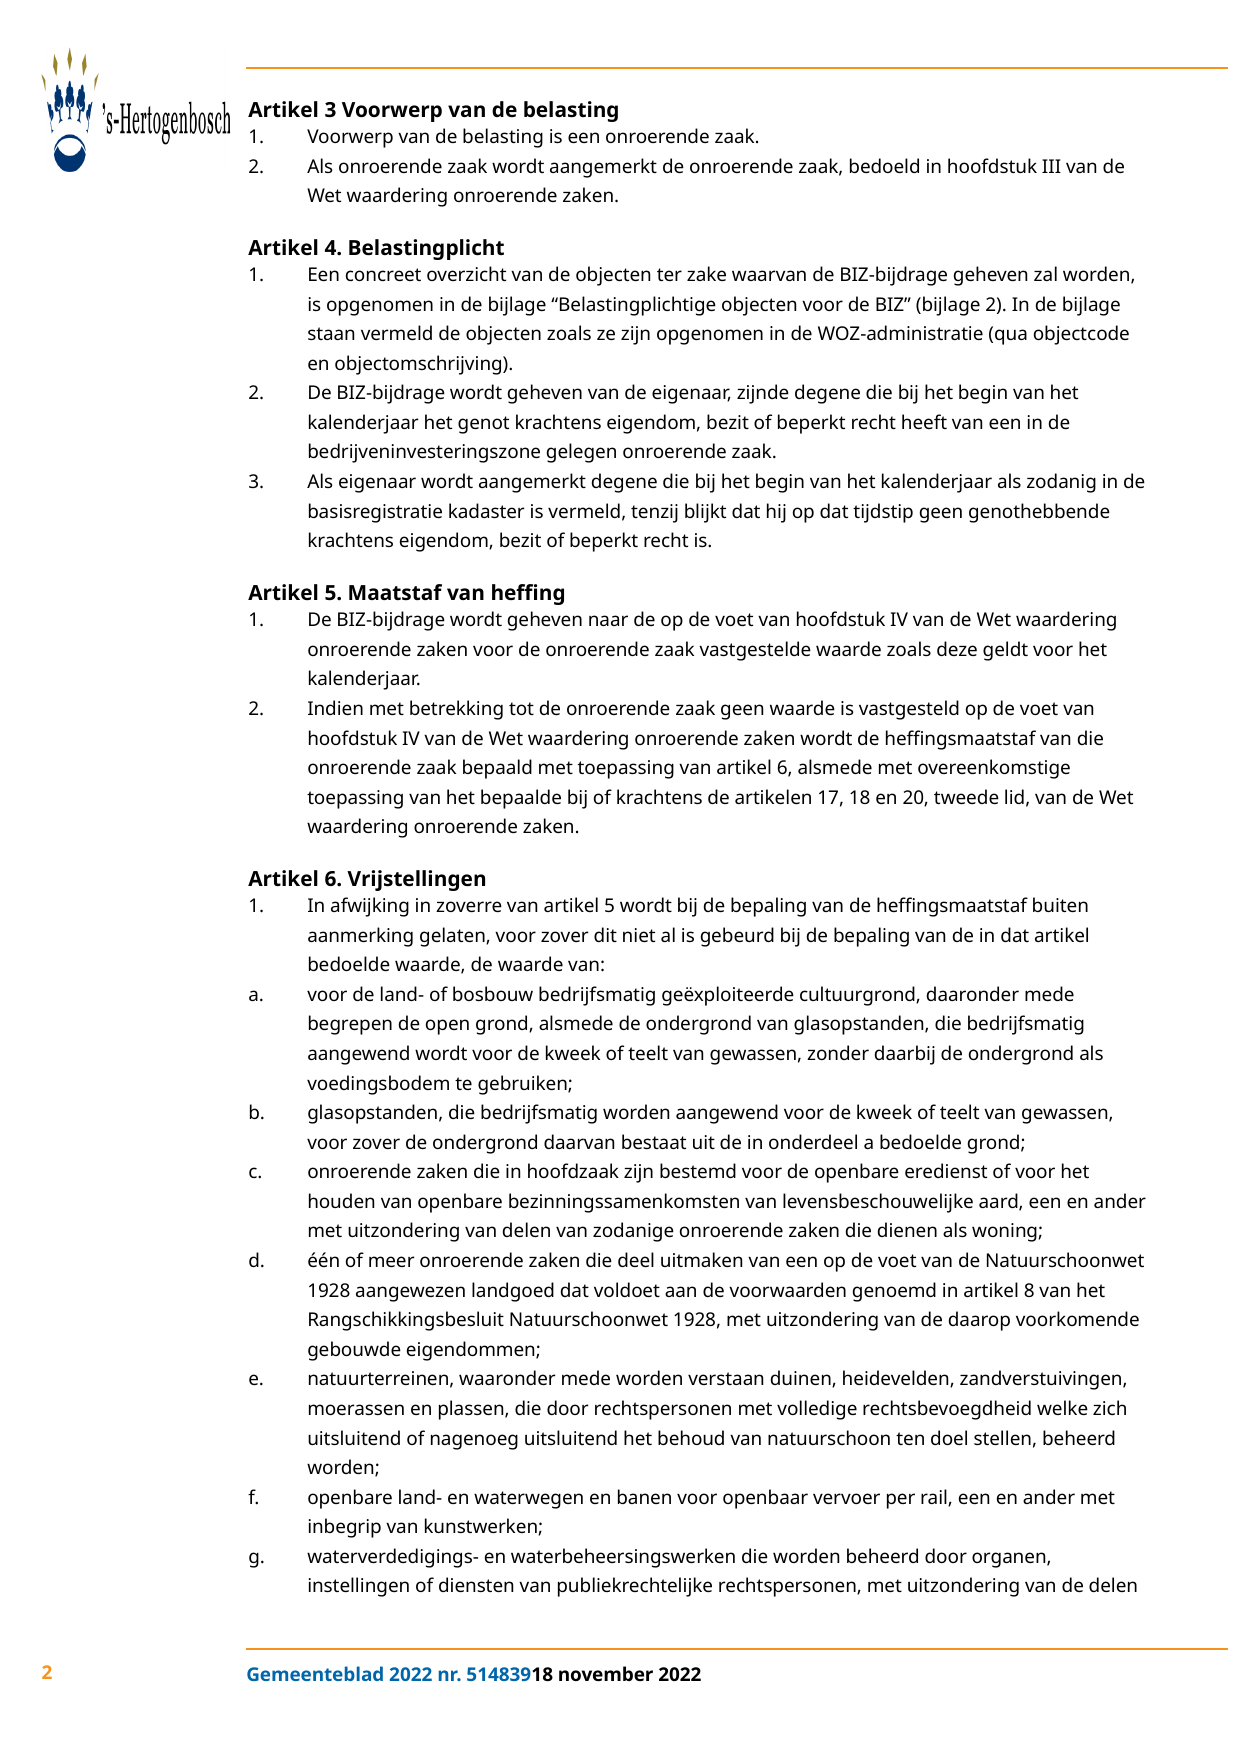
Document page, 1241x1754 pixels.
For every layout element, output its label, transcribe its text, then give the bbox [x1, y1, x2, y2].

list De BIZ-bijdrage wordt geheven naar de op de voet van hoofdstuk IV van de Wet waardering onroerende zaken voor de onroerende zaak vastgestelde waarde zoals deze geldt voor het kalenderjaar. [248, 606, 1152, 691]
list waterverdedigings- en waterbeheersingswerken die worden beheerd door organen, instellingen of diensten van publiekrechtelijke rechtspersonen, met uitzondering van de delen [248, 1543, 1152, 1598]
picture [41, 47, 231, 172]
list glasopstanden, die bedrijfsmatig worden aangewend voor de kweek of teelt van gewassen, voor zover de ondergrond daarvan bestaat uit de in onderdeel a bedoelde grond; [248, 1099, 1152, 1155]
list natuurterreinen, waaronder mede worden verstaan duinen, heidevelden, zandverstuivingen, moerassen en plassen, die door rechtspersonen met volledige rechtsbevoegdheid welke zich uitsluitend of nagenoeg uitsluitend het behoud van natuurschoon ten doel stellen, beheerd worden; [248, 1366, 1152, 1480]
list Voorwerp van de belasting is een onroerende zaak. [248, 123, 1152, 149]
list openbare land- en waterwegen en banen voor openbaar vervoer per rail, een en ander met inbegrip van kunstwerken; [248, 1484, 1152, 1539]
list Een concreet overzicht van de objecten ter zake waarvan de BIZ-bijdrage geheven zal worden, is opgenomen in de bijlage “Belastingplichtige objecten voor de BIZ” (bijlage 2). In de bijlage staan vermeld de objecten zoals ze zijn opgenomen in de WOZ-administratie (qua objectcode en objectomschrijving). [248, 261, 1152, 376]
list Indien met betrekking tot de onroerende zaak geen waarde is vastgesteld op de voet van hoofdstuk IV van de Wet waardering onroerende zaken wordt de heffingsmaatstaf van die onroerende zaak bepaald met toepassing van artikel 6, alsmede met overeenkomstige toepassing van het bepaalde bij of krachtens de artikelen 17, 18 en 20, tweede lid, van de Wet waardering onroerende zaken. [248, 695, 1152, 839]
list voor de land- of bosbouw bedrijfsmatig geëxploiteerde cultuurgrond, daaronder mede begrepen de open grond, alsmede de ondergrond van glasopstanden, die bedrijfsmatig aangewend wordt voor de kweek of teelt van gewassen, zonder daarbij de ondergrond als voedingsbodem te gebruiken; [248, 981, 1152, 1096]
text Artikel 4. Belastingplicht [248, 233, 1152, 261]
list Als onroerende zaak wordt aangemerkt de onroerende zaak, bedoeld in hoofdstuk III van de Wet waardering onroerende zaken. [248, 153, 1152, 208]
list In afwijking in zoverre van artikel 5 wordt bij de bepaling van de heffingsmaatstaf buiten aanmerking gelaten, voor zover dit niet al is gebeurd bij de bepaling van de in dat artikel bedoelde waarde, de waarde van: [248, 892, 1152, 977]
list één of meer onroerende zaken die deel uitmaken van een op de voet van de Natuurschoonwet 1928 aangewezen landgoed dat voldoet aan de voorwaarden genoemd in artikel 8 van het Rangschikkingsbesluit Natuurschoonwet 1928, met uitzondering van de daarop voorkomende gebouwde eigendommen; [248, 1247, 1152, 1362]
text Artikel 5. Maatstaf van heffing [248, 578, 1152, 606]
list Als eigenaar wordt aangemerkt degene die bij het begin van het kalenderjaar als zodanig in de basisregistratie kadaster is vermeld, tenzij blijkt dat hij op dat tijdstip geen genothebbende krachtens eigendom, bezit of beperkt recht is. [248, 468, 1152, 553]
text Artikel 3 Voorwerp van de belasting [248, 95, 1152, 123]
list De BIZ-bijdrage wordt geheven van de eigenaar, zijnde degene die bij het begin van het kalenderjaar het genot krachtens eigendom, bezit of beperkt recht heeft van een in de bedrijveninvesteringszone gelegen onroerende zaak. [248, 379, 1152, 464]
text Artikel 6. Vrijstellingen [248, 864, 1152, 892]
list onroerende zaken die in hoofdzaak zijn bestemd voor de openbare eredienst of voor het houden van openbare bezinningssamenkomsten van levensbeschouwelijke aard, een en ander met uitzondering van delen van zodanige onroerende zaken die dienen als woning; [248, 1158, 1152, 1243]
